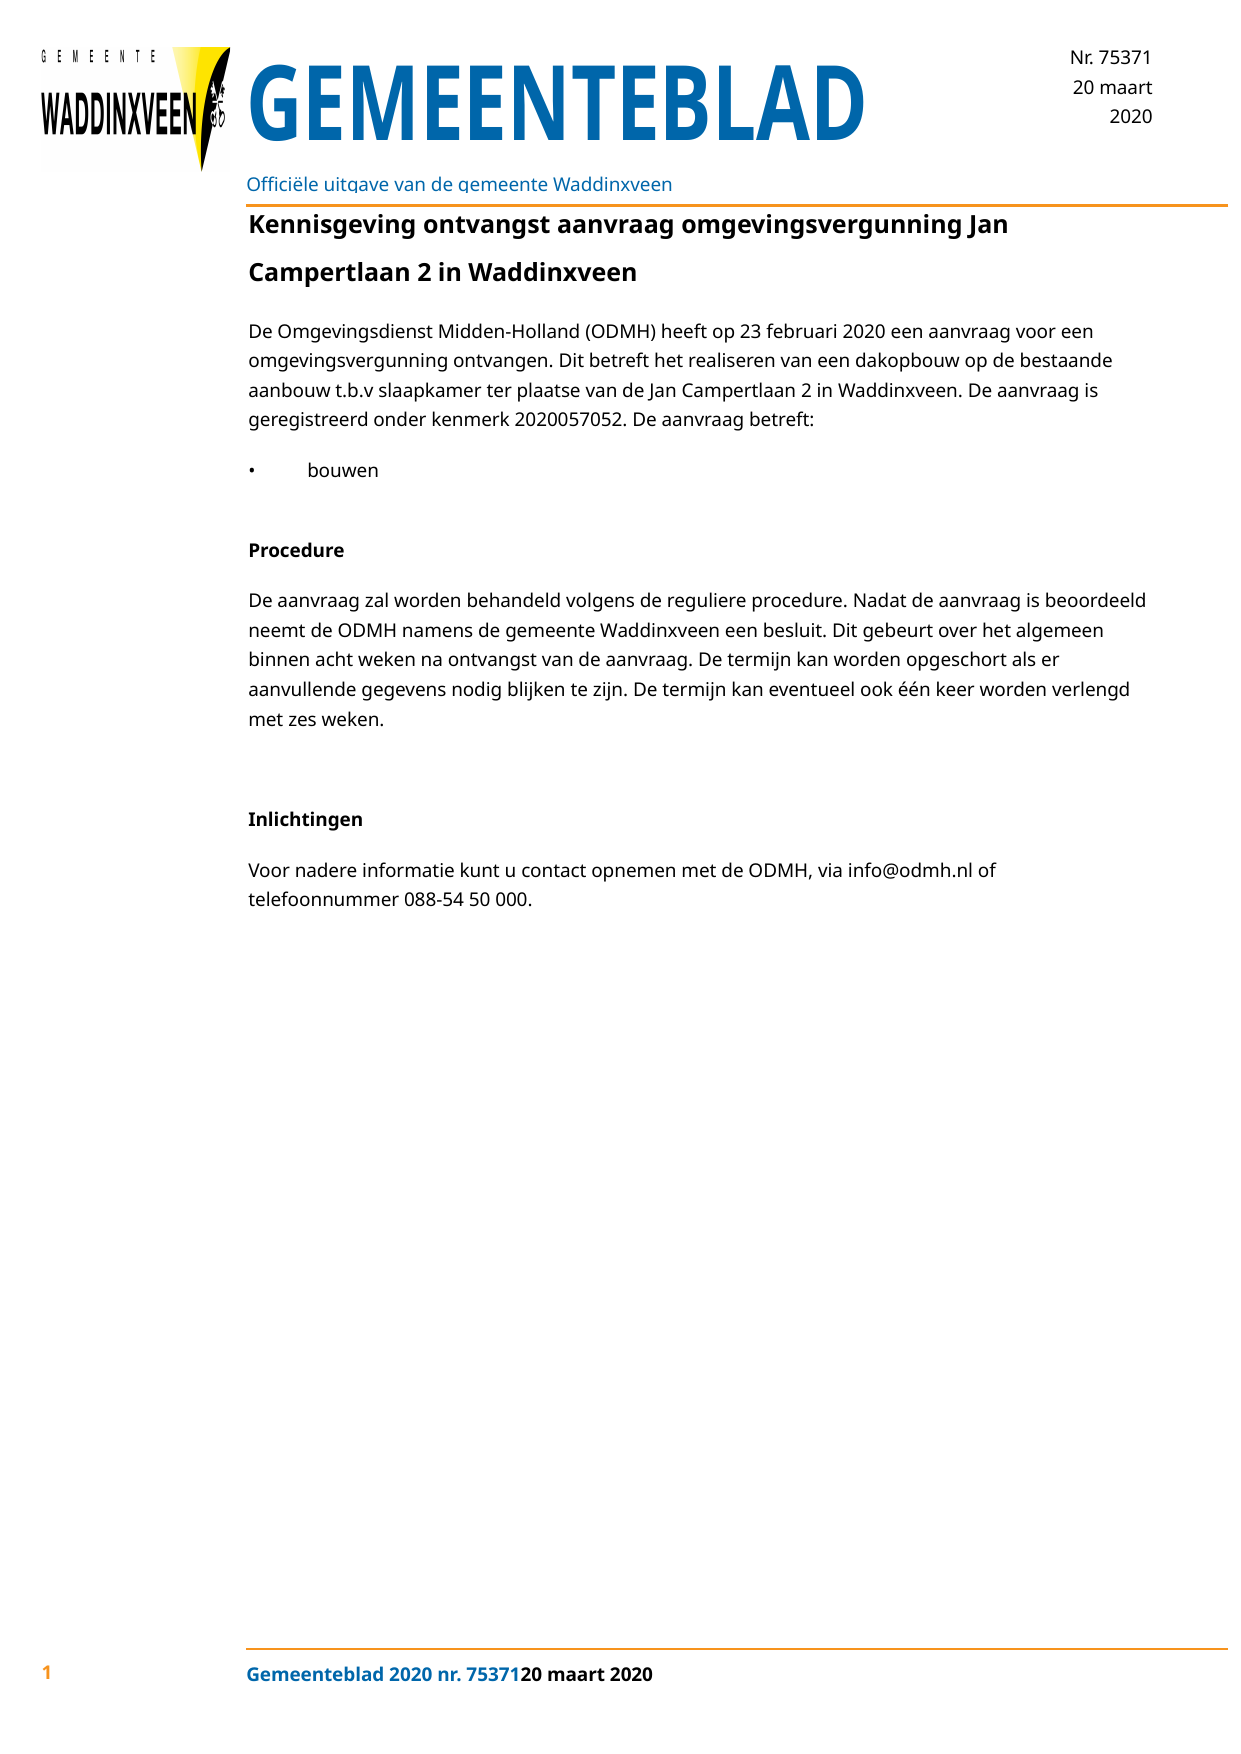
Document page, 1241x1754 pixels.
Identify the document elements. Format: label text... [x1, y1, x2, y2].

text Procedure [248, 537, 1152, 563]
list bouwen [248, 457, 1152, 483]
text Kennisgeving ontvangst aanvraag omgevingsvergunning Jan Campertlaan 2 in Waddinxveen [248, 207, 1152, 288]
text De Omgevingsdienst Midden-Holland (ODMH) heeft op 23 februari 2020 een aanvraag voor een omgevingsvergunning ontvangen. Dit betreft het realiseren van een dakopbouw op de bestaande aanbouw t.b.v slaapkamer ter plaatse van de Jan Campertlaan 2 in Waddinxveen. De aanvraag is geregistreerd onder kenmerk 2020057052. De aanvraag betreft: [248, 318, 1152, 432]
text Voor nadere informatie kunt u contact opnemen met de ODMH, via info@odmh.nl of telefoonnummer 088-54 50 000. [248, 857, 1152, 912]
text De aanvraag zal worden behandeld volgens de reguliere procedure. Nadat de aanvraag is beoordeeld neemt de ODMH namens de gemeente Waddinxveen een besluit. Dit gebeurt over het algemeen binnen acht weken na ontvangst van de aanvraag. De termijn kan worden opgeschort als er aanvullende gegevens nodig blijken te zijn. De termijn kan eventueel ook één keer worden verlengd met zes weken. [248, 587, 1152, 732]
text Inlichtingen [248, 807, 1152, 832]
picture [41, 47, 231, 172]
